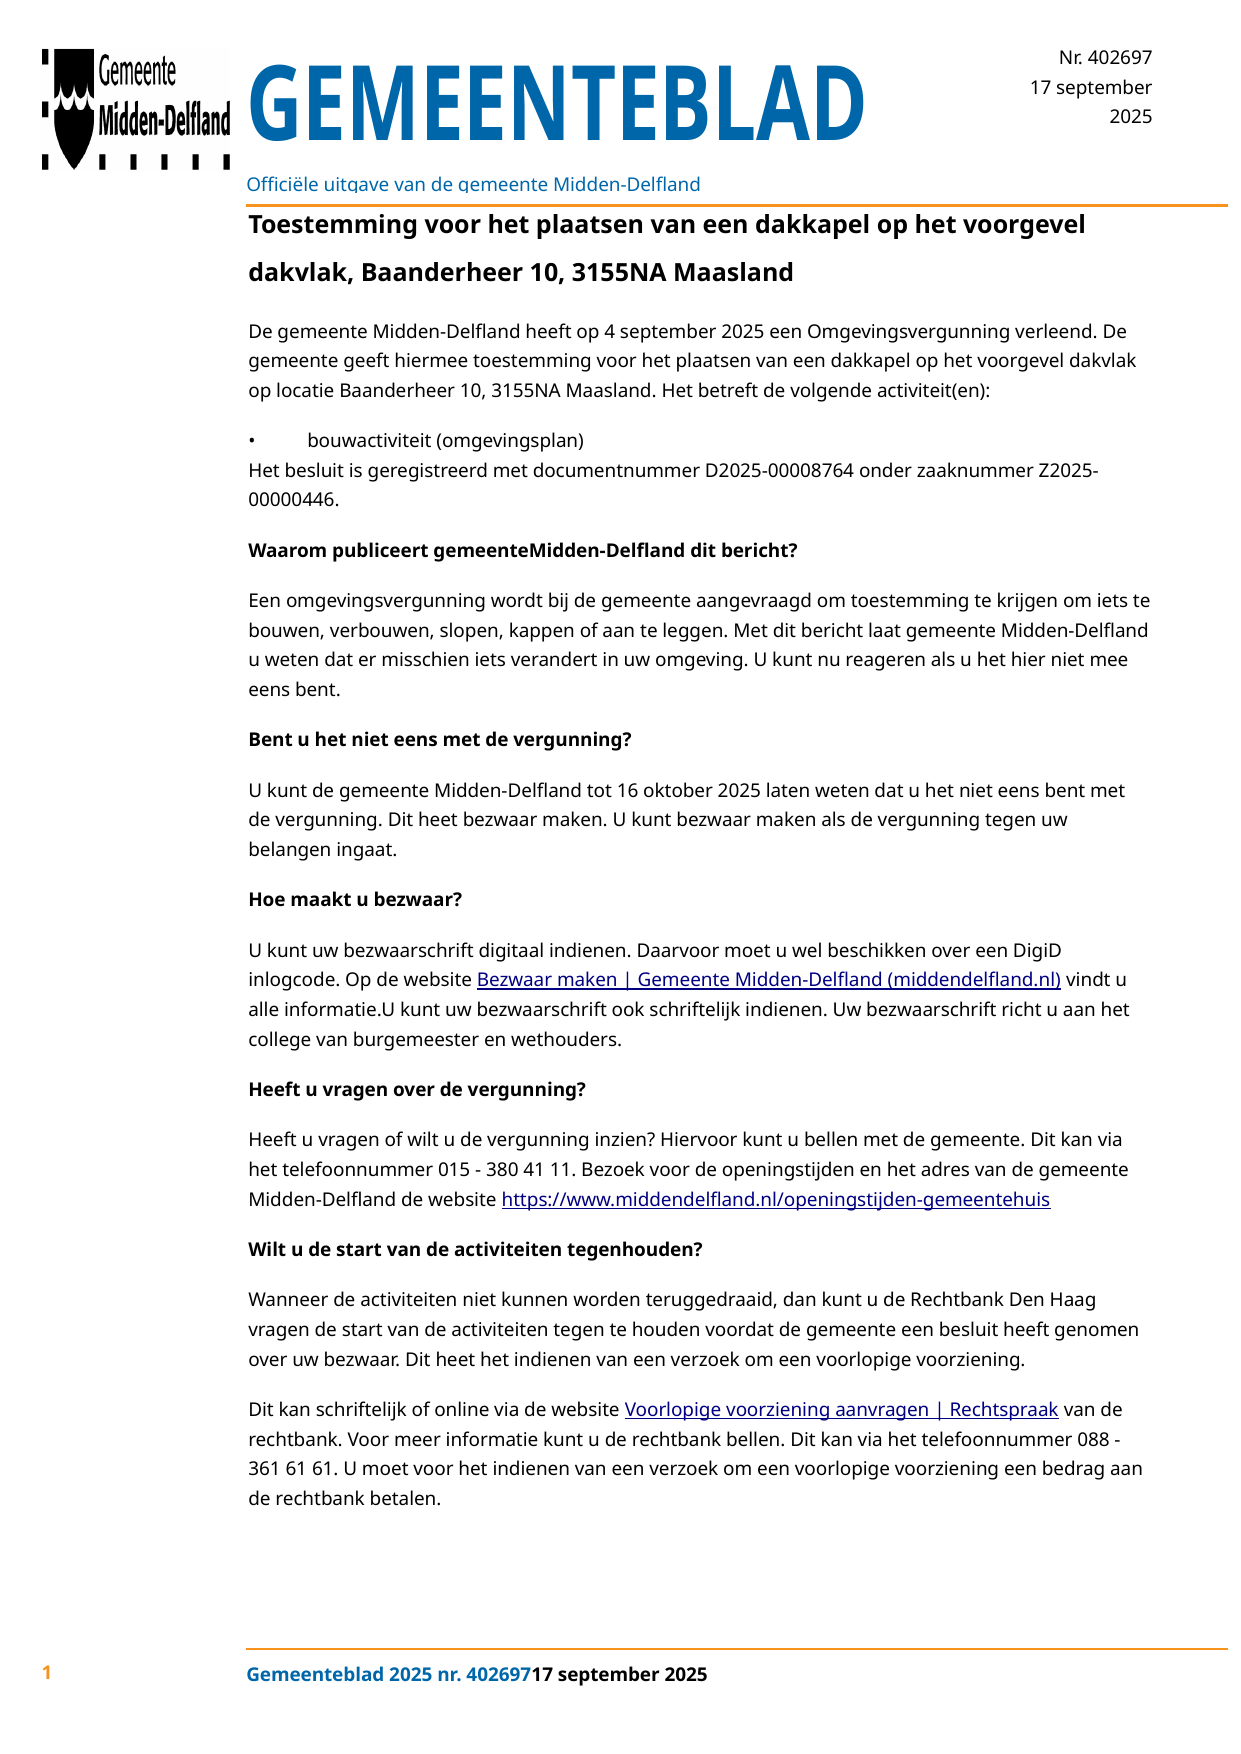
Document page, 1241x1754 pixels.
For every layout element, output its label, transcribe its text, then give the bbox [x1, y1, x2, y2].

text Heeft u vragen over de vergunning? [248, 1076, 1152, 1102]
text U kunt de gemeente Midden-Delfland tot 16 oktober 2025 laten weten dat u het niet eens bent met de vergunning. Dit heet bezwaar maken. U kunt bezwaar maken als de vergunning tegen uw belangen ingaat. [248, 777, 1152, 862]
text Het besluit is geregistreerd met documentnummer D2025-00008764 onder zaaknummer Z2025-00000446. [248, 457, 1152, 512]
text Waarom publiceert gemeenteMidden-Delfland dit bericht? [248, 537, 1152, 563]
text Bent u het niet eens met de vergunning? [248, 727, 1152, 752]
text Heeft u vragen of wilt u de vergunning inzien? Hiervoor kunt u bellen met de gemeente. Dit kan via het telefoonnummer 015 - 380 41 11. Bezoek voor de openingstijden en het adres van de gemeente Midden-Delfland de website https://www.middendelfland.nl/openingstijden-gemeentehuis [248, 1127, 1152, 1212]
text Wilt u de start van de activiteiten tegenhouden? [248, 1236, 1152, 1262]
text Dit kan schriftelijk of online via de website Voorlopige voorziening aanvragen | Rechtspraak van de rechtbank. Voor meer informatie kunt u de rechtbank bellen. Dit kan via het telefoonnummer 088 - 361 61 61. U moet voor het indienen van een verzoek om een voorlopige voorziening een bedrag aan de rechtbank betalen. [248, 1396, 1152, 1511]
text Hoe maakt u bezwaar? [248, 887, 1152, 912]
text De gemeente Midden-Delfland heeft op 4 september 2025 een Omgevingsvergunning verleend. De gemeente geeft hiermee toestemming voor het plaatsen van een dakkapel op het voorgevel dakvlak op locatie Baanderheer 10, 3155NA Maasland. Het betreft de volgende activiteit(en): [248, 318, 1152, 403]
list bouwactiviteit (omgevingsplan) [248, 427, 1152, 453]
text U kunt uw bezwaarschrift digitaal indienen. Daarvoor moet u wel beschikken over een DigiD inlogcode. Op de website Bezwaar maken | Gemeente Midden-Delfland (middendelfland.nl) vindt u alle informatie.U kunt uw bezwaarschrift ook schriftelijk indienen. Uw bezwaarschrift richt u aan het college van burgemeester en wethouders. [248, 937, 1152, 1052]
text Een omgevingsvergunning wordt bij de gemeente aangevraagd om toestemming te krijgen om iets te bouwen, verbouwen, slopen, kappen of aan te leggen. Met dit bericht laat gemeente Midden-Delfland u weten dat er misschien iets verandert in uw omgeving. U kunt nu reageren als u het hier niet mee eens bent. [248, 587, 1152, 702]
picture [41, 47, 231, 172]
text Toestemming voor het plaatsen van een dakkapel op het voorgevel dakvlak, Baanderheer 10, 3155NA Maasland [248, 207, 1152, 288]
text Wanneer de activiteiten niet kunnen worden teruggedraaid, dan kunt u de Rechtbank Den Haag vragen de start van de activiteiten tegen te houden voordat de gemeente een besluit heeft genomen over uw bezwaar. Dit heet het indienen van een verzoek om een voorlopige voorziening. [248, 1287, 1152, 1372]
